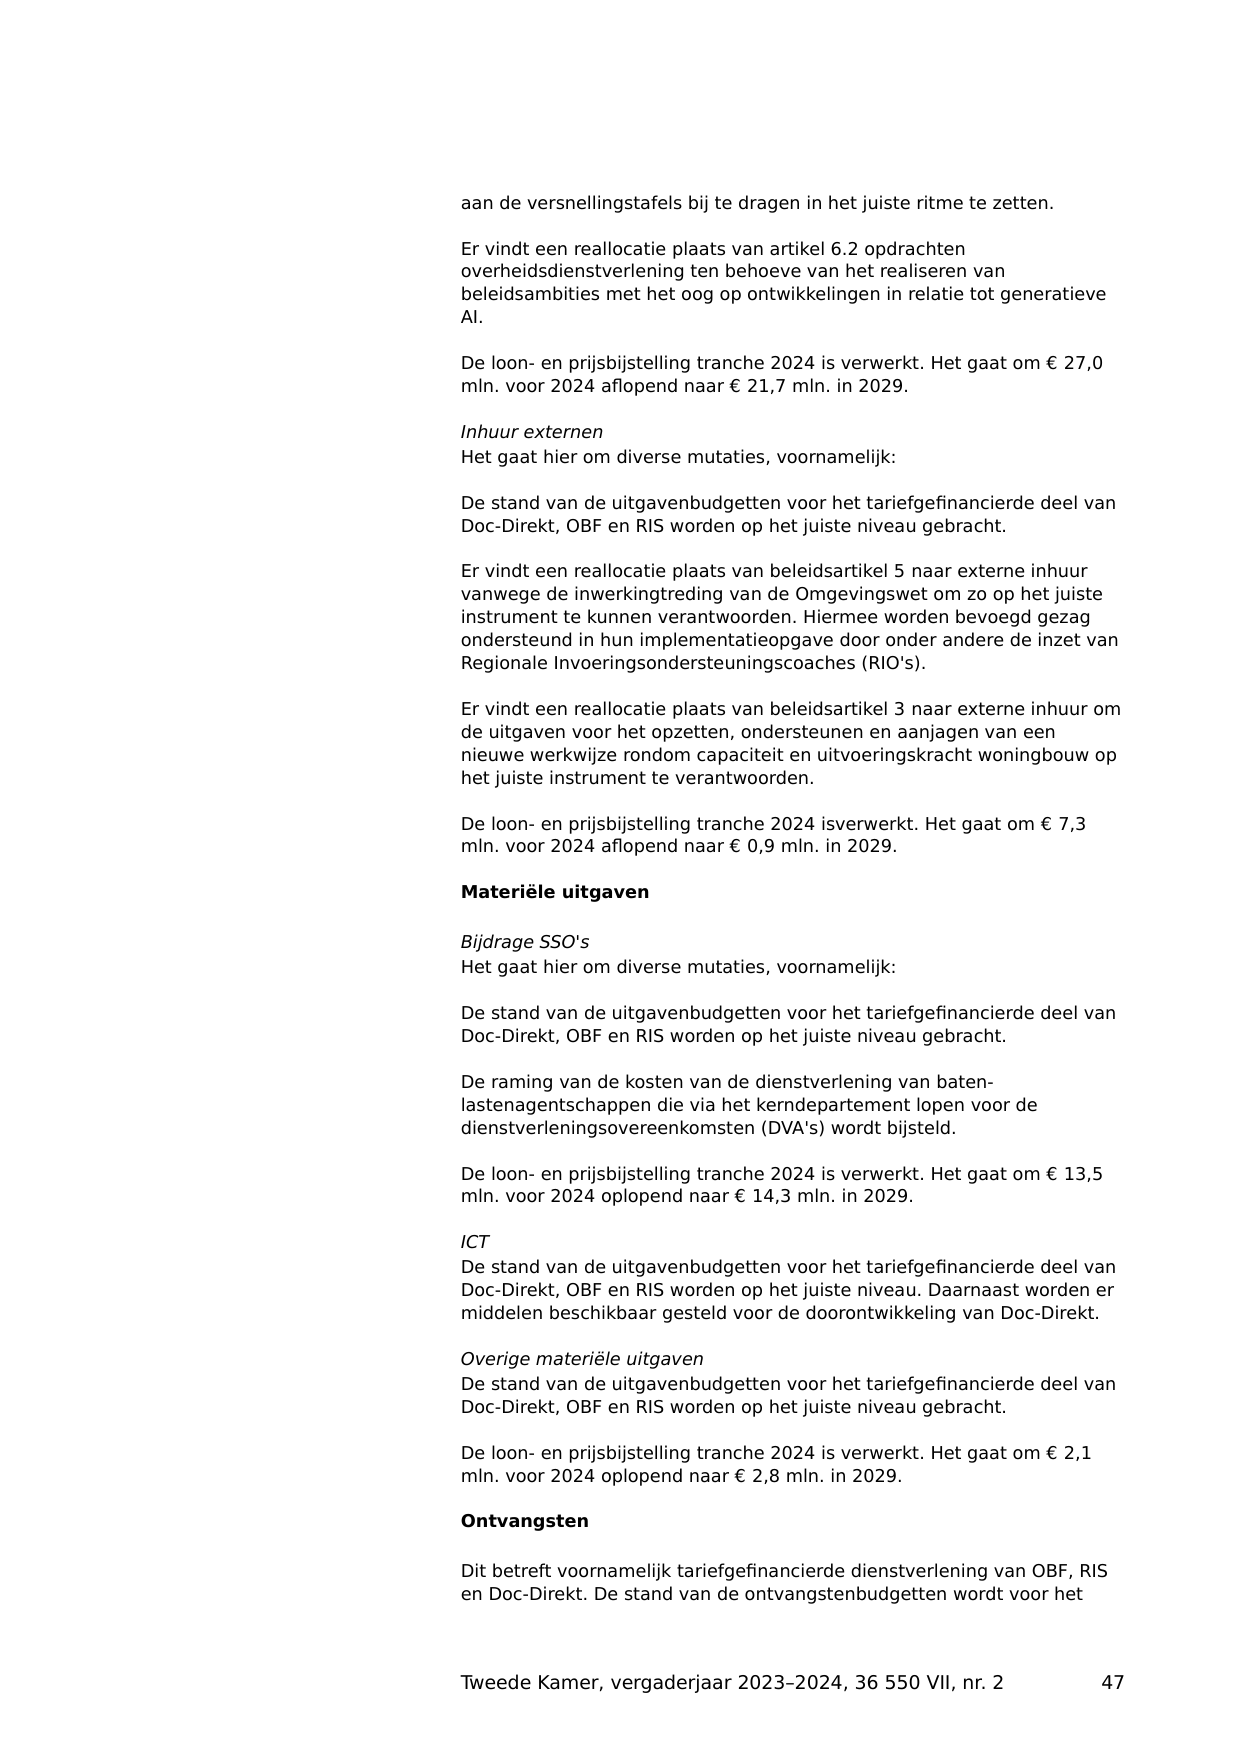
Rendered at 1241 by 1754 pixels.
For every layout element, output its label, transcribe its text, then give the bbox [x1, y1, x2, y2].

text Overige materiële uitgaven [461, 1347, 1125, 1370]
text Dit betreft voornamelijk tariefgefinancierde dienstverlening van OBF, RIS en Doc-Direkt. De stand van de ontvangstenbudgetten wordt voor het [461, 1559, 1125, 1605]
text De raming van de kosten van de dienstverlening van baten-lastenagentschappen die via het kerndepartement lopen voor de dienstverleningsovereenkomsten (DVA's) wordt bijsteld. [461, 1070, 1125, 1139]
text Het gaat hier om diverse mutaties, voornamelijk: [461, 445, 1125, 468]
text De loon- en prijsbijstelling tranche 2024 is verwerkt. Het gaat om € 27,0 mln. voor 2024 aflopend naar € 21,7 mln. in 2029. [461, 351, 1125, 397]
text Ontvangsten [461, 1509, 1125, 1532]
text aan de versnellingstafels bij te dragen in het juiste ritme te zetten. [461, 191, 1125, 214]
text De stand van de uitgavenbudgetten voor het tariefgefinancierde deel van Doc-Direkt, OBF en RIS worden op het juiste niveau gebracht. [461, 1001, 1125, 1047]
text De loon- en prijsbijstelling tranche 2024 is verwerkt. Het gaat om € 13,5 mln. voor 2024 oplopend naar € 14,3 mln. in 2029. [461, 1162, 1125, 1207]
text De stand van de uitgavenbudgetten voor het tariefgefinancierde deel van Doc-Direkt, OBF en RIS worden op het juiste niveau. Daarnaast worden er middelen beschikbaar gesteld voor de doorontwikkeling van Doc-Direkt. [461, 1255, 1125, 1324]
text De stand van de uitgavenbudgetten voor het tariefgefinancierde deel van Doc-Direkt, OBF en RIS worden op het juiste niveau gebracht. [461, 1372, 1125, 1418]
text De stand van de uitgavenbudgetten voor het tariefgefinancierde deel van Doc-Direkt, OBF en RIS worden op het juiste niveau gebracht. [461, 491, 1125, 537]
text ICT [461, 1230, 1125, 1253]
text Er vindt een reallocatie plaats van beleidsartikel 3 naar externe inhuur om de uitgaven voor het opzetten, ondersteunen en aanjagen van een nieuwe werkwijze rondom capaciteit en uitvoeringskracht woningbouw op het juiste instrument te verantwoorden. [461, 697, 1125, 789]
text Inhuur externen [461, 420, 1125, 443]
text Materiële uitgaven [461, 880, 1125, 903]
text Er vindt een reallocatie plaats van artikel 6.2 opdrachten overheidsdienstverlening ten behoeve van het realiseren van beleidsambities met het oog op ontwikkelingen in relatie tot generatieve AI. [461, 237, 1125, 328]
text Er vindt een reallocatie plaats van beleidsartikel 5 naar externe inhuur vanwege de inwerkingtreding van de Omgevingswet om zo op het juiste instrument te kunnen verantwoorden. Hiermee worden bevoegd gezag ondersteund in hun implementatieopgave door onder andere de inzet van Regionale Invoeringsondersteuningscoaches (RIO's). [461, 559, 1125, 674]
text Bijdrage SSO's [461, 930, 1125, 953]
text Het gaat hier om diverse mutaties, voornamelijk: [461, 955, 1125, 978]
text De loon- en prijsbijstelling tranche 2024 isverwerkt. Het gaat om € 7,3 mln. voor 2024 aflopend naar € 0,9 mln. in 2029. [461, 812, 1125, 857]
text De loon- en prijsbijstelling tranche 2024 is verwerkt. Het gaat om € 2,1 mln. voor 2024 oplopend naar € 2,8 mln. in 2029. [461, 1441, 1125, 1487]
